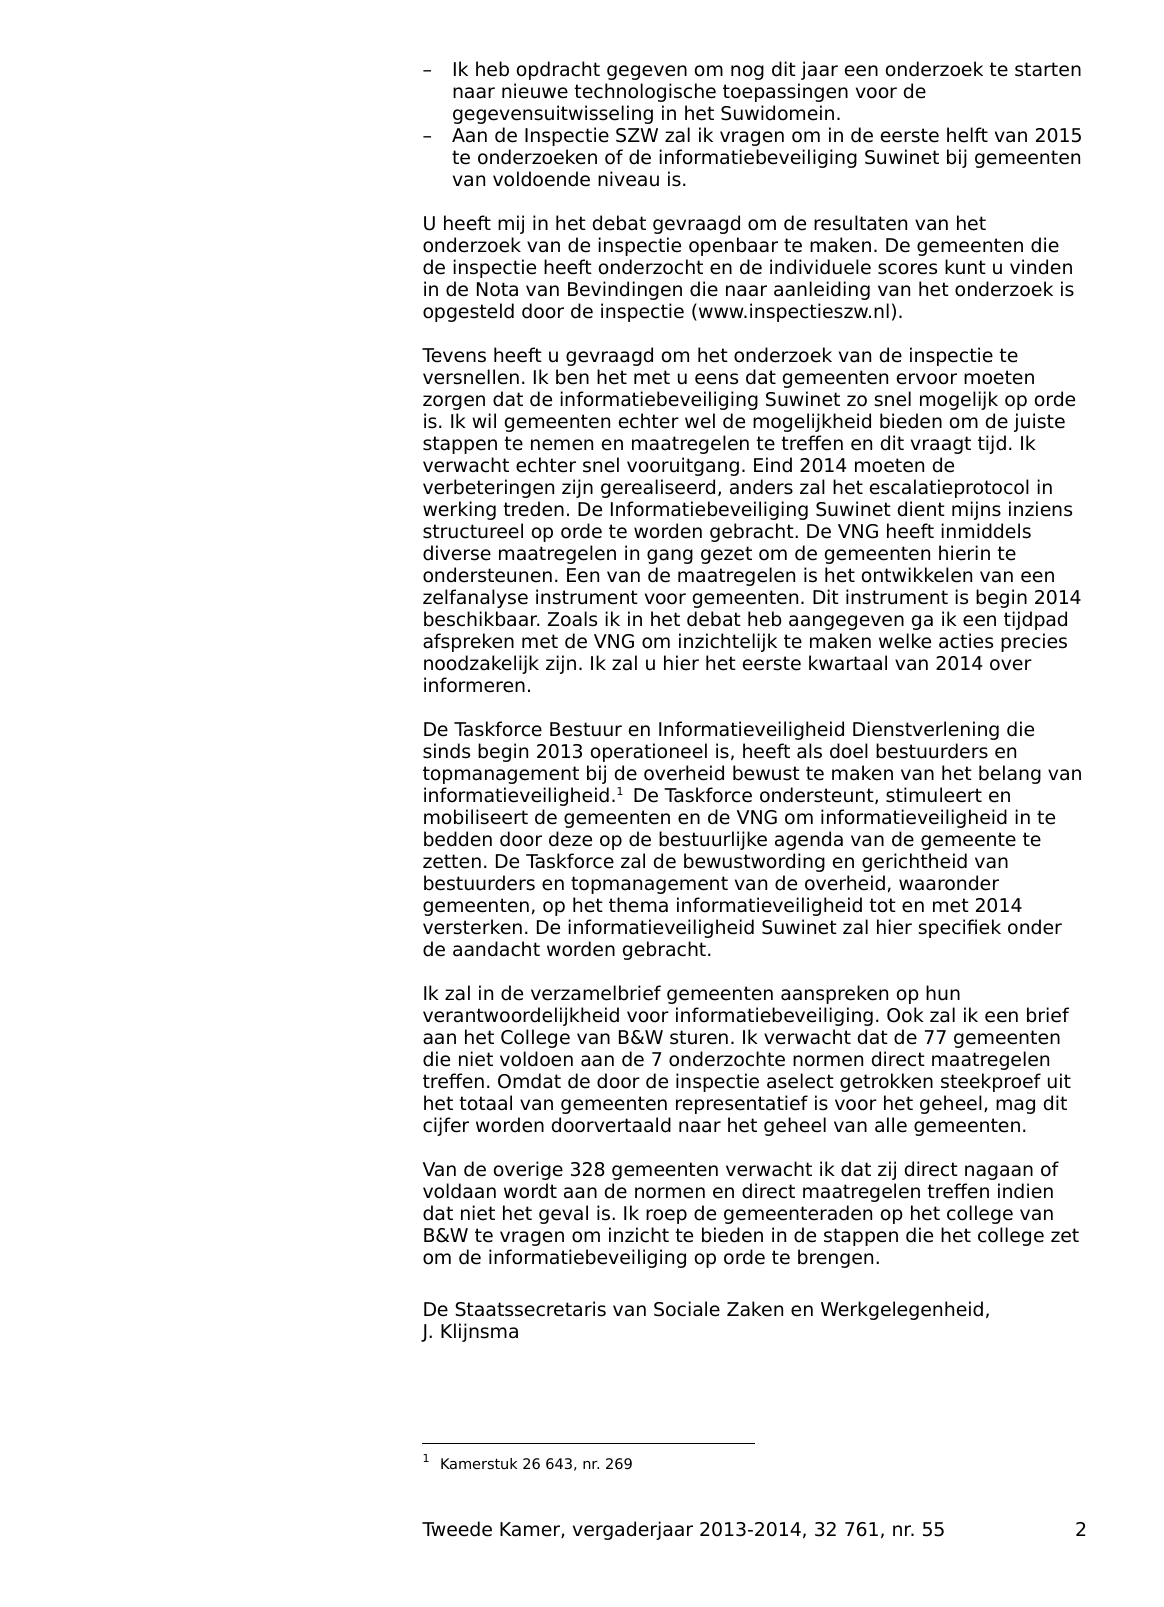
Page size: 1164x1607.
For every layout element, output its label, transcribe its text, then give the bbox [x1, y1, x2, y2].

text – Ik heb opdracht gegeven om nog dit jaar een onderzoek te starten naar nieuwe technologische toepassingen voor de gegevensuitwisseling in het Suwidomein. [422, 59, 1087, 125]
text Ik zal in de verzamelbrief gemeenten aanspreken op hun verantwoordelijkheid voor informatiebeveiliging. Ook zal ik een brief aan het College van B&W sturen. Ik verwacht dat de 77 gemeenten die niet voldoen aan de 7 onderzochte normen direct maatregelen treffen. Omdat de door de inspectie aselect getrokken steekproef uit het totaal van gemeenten representatief is voor het geheel, mag dit cijfer worden doorvertaald naar het geheel van alle gemeenten. [422, 983, 1087, 1137]
text – Aan de Inspectie SZW zal ik vragen om in de eerste helft van 2015 te onderzoeken of de informatiebeveiliging Suwinet bij gemeenten van voldoende niveau is. [422, 125, 1087, 191]
text Van de overige 328 gemeenten verwacht ik dat zij direct nagaan of voldaan wordt aan de normen en direct maatregelen treffen indien dat niet het geval is. Ik roep de gemeenteraden op het college van B&W te vragen om inzicht te bieden in de stappen die het college zet om de informatiebeveiliging op orde te brengen. [422, 1159, 1087, 1269]
text U heeft mij in het debat gevraagd om de resultaten van het onderzoek van de inspectie openbaar te maken. De gemeenten die de inspectie heeft onderzocht en de individuele scores kunt u vinden in de Nota van Bevindingen die naar aanleiding van het onderzoek is opgesteld door de inspectie (www.inspectieszw.nl). [422, 213, 1087, 323]
text Tevens heeft u gevraagd om het onderzoek van de inspectie te versnellen. Ik ben het met u eens dat gemeenten ervoor moeten zorgen dat de informatiebeveiliging Suwinet zo snel mogelijk op orde is. Ik wil gemeenten echter wel de mogelijkheid bieden om de juiste stappen te nemen en maatregelen te treffen en dit vraagt tijd. Ik verwacht echter snel vooruitgang. Eind 2014 moeten de verbeteringen zijn gerealiseerd, anders zal het escalatieprotocol in werking treden. De Informatiebeveiliging Suwinet dient mijns inziens structureel op orde te worden gebracht. De VNG heeft inmiddels diverse maatregelen in gang gezet om de gemeenten hierin te ondersteunen. Een van de maatregelen is het ontwikkelen van een zelfanalyse instrument voor gemeenten. Dit instrument is begin 2014 beschikbaar. Zoals ik in het debat heb aangegeven ga ik een tijdpad afspreken met de VNG om inzichtelijk te maken welke acties precies noodzakelijk zijn. Ik zal u hier het eerste kwartaal van 2014 over informeren. [422, 345, 1087, 697]
text De Staatssecretaris van Sociale Zaken en Werkgelegenheid, J. Klijnsma [422, 1299, 1087, 1343]
text Kamerstuk 26 643, nr. 269 [422, 1452, 1087, 1474]
text De Taskforce Bestuur en Informatieveiligheid Dienstverlening die sinds begin 2013 operationeel is, heeft als doel bestuurders en topmanagement bij de overheid bewust te maken van het belang van informatieveiligheid. De Taskforce ondersteunt, stimuleert en mobiliseert de gemeenten en de VNG om informatieveiligheid in te bedden door deze op de bestuurlijke agenda van de gemeente te zetten. De Taskforce zal de bewustwording en gerichtheid van bestuurders en topmanagement van de overheid, waaronder gemeenten, op het thema informatieveiligheid tot en met 2014 versterken. De informatieveiligheid Suwinet zal hier specifiek onder de aandacht worden gebracht. [422, 719, 1087, 961]
